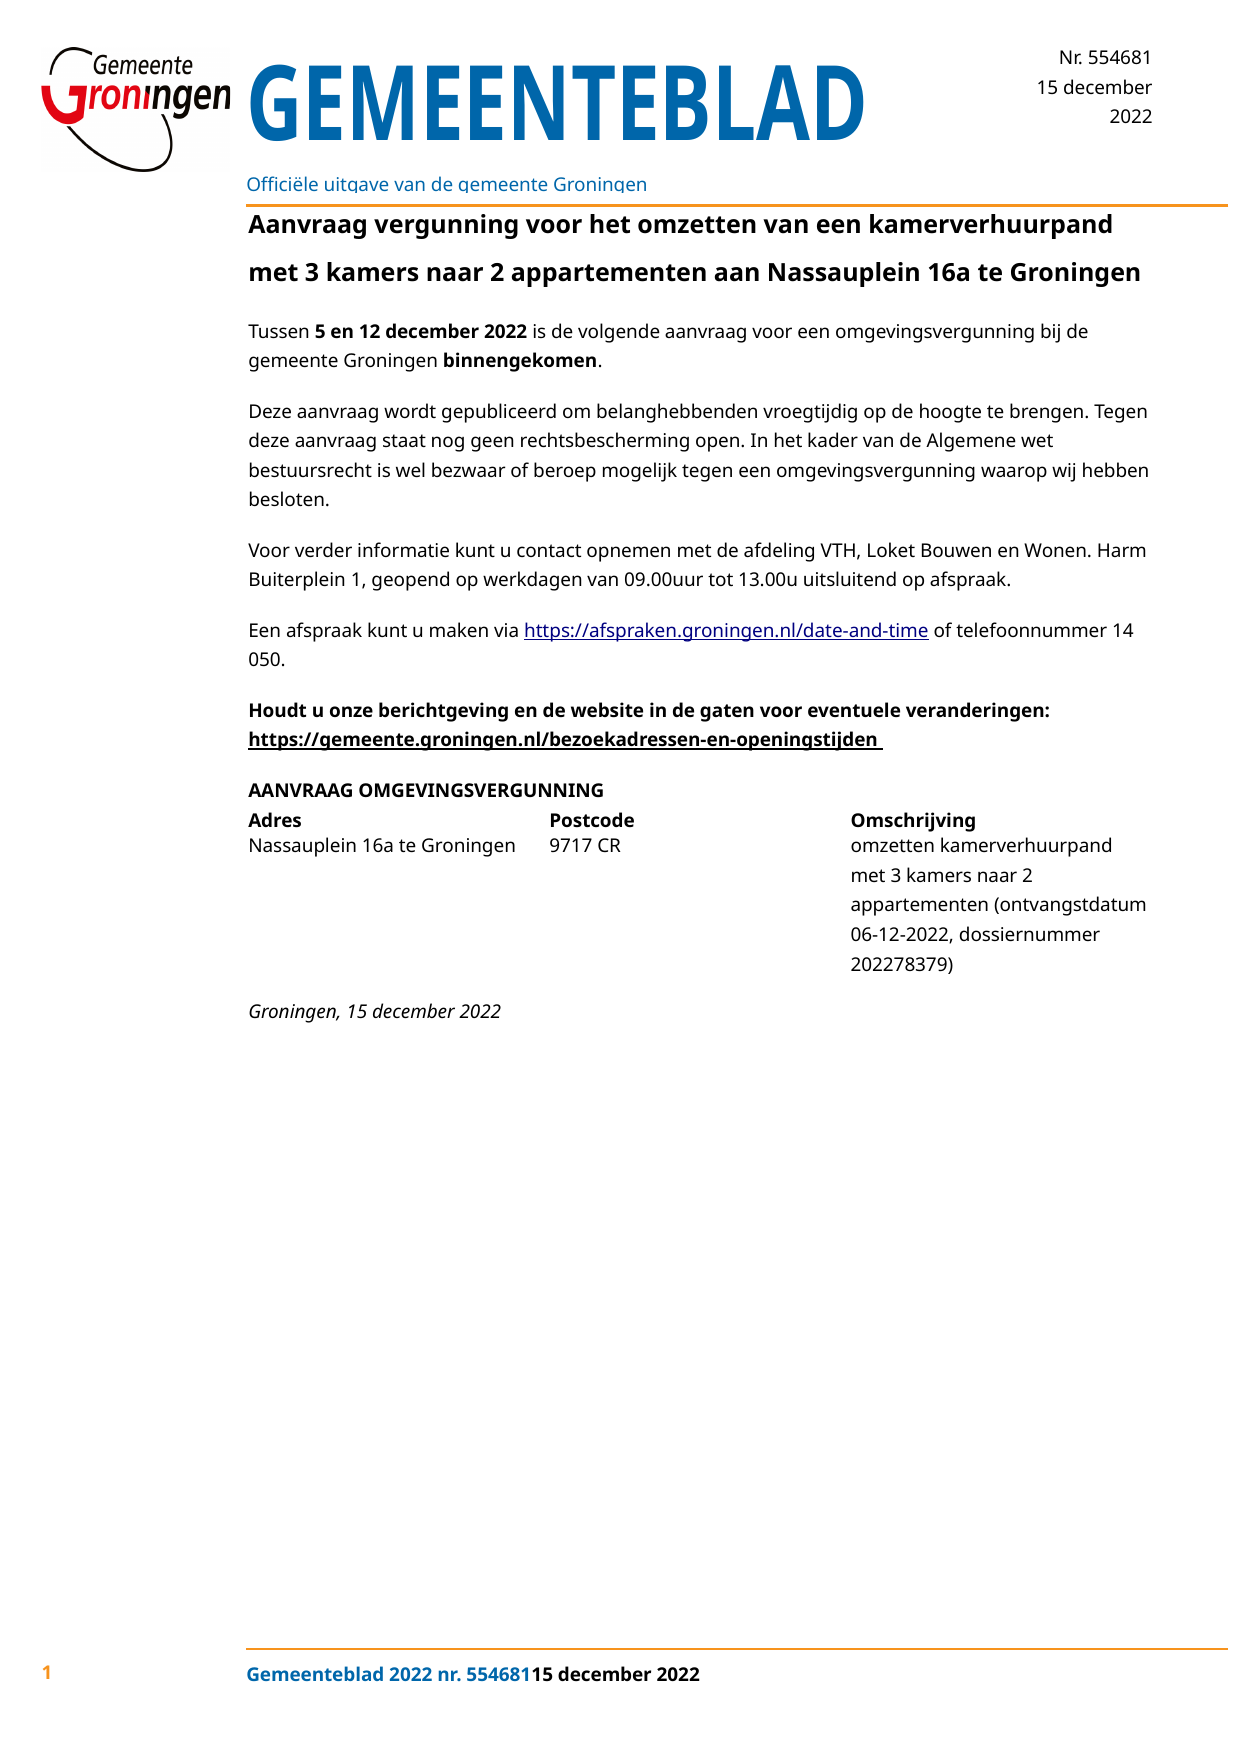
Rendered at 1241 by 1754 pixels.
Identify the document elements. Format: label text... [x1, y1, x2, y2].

table_cell omzetten kamerverhuurpand met 3 kamers naar 2 appartementen (ontvangstdatum 06-12-2022, dossiernummer 202278379) [850, 833, 1152, 977]
text Tussen 5 en 12 december 2022 is de volgende aanvraag voor een omgevingsvergunning bij de gemeente Groningen binnengekomen. [248, 318, 1152, 373]
table_header Adres [248, 807, 549, 832]
text Voor verder informatie kunt u contact opnemen met de afdeling VTH, Loket Bouwen en Wonen. Harm Buiterplein 1, geopend op werkdagen van 09.00uur tot 13.00u uitsluitend op afspraak. [248, 537, 1152, 592]
picture [41, 47, 231, 172]
table_header Omschrijving [850, 807, 1152, 832]
text Deze aanvraag wordt gepubliceerd om belanghebbenden vroegtijdig op de hoogte te brengen. Tegen deze aanvraag staat nog geen rechtsbescherming open. In het kader van de Algemene wet bestuursrecht is wel bezwaar of beroep mogelijk tegen een omgevingsvergunning waarop wij hebben besloten. [248, 398, 1152, 512]
table_cell Nassauplein 16a te Groningen [248, 833, 549, 977]
text Houdt u onze berichtgeving en de website in de gaten voor eventuele veranderingen: https://gemeente.groningen.nl/bezoekadressen-en-openingstijden [248, 697, 1152, 752]
table_cell 9717 CR [549, 833, 850, 977]
text AANVRAAG OMGEVINGSVERGUNNING [248, 777, 1152, 803]
text Groningen, 15 december 2022 [248, 998, 1152, 1024]
table_header Postcode [549, 807, 850, 832]
text Een afspraak kunt u maken via https://afspraken.groningen.nl/date-and-time of telefoonnummer 14 050. [248, 617, 1152, 672]
text Aanvraag vergunning voor het omzetten van een kamerverhuurpand met 3 kamers naar 2 appartementen aan Nassauplein 16a te Groningen [248, 207, 1152, 288]
